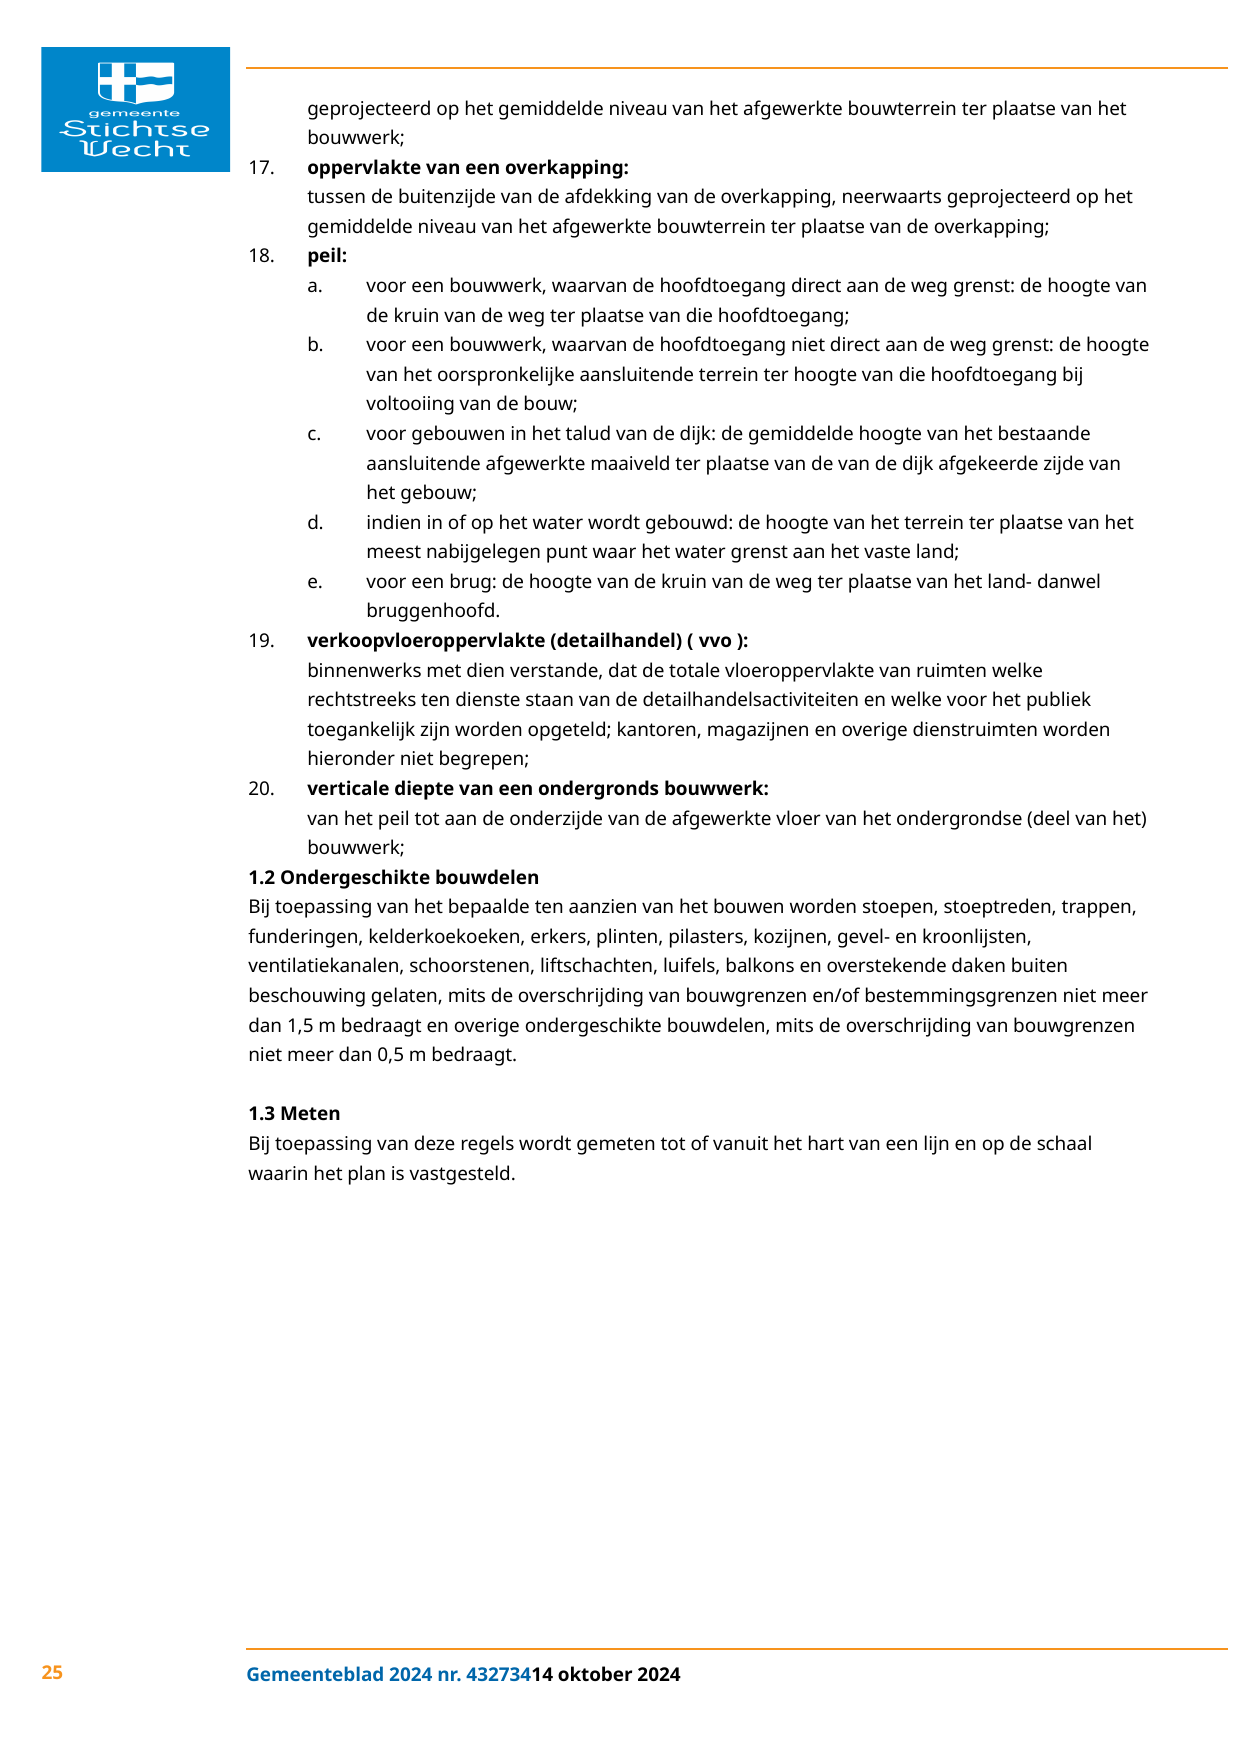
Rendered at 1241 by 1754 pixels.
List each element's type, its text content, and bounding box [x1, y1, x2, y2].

list indien in of op het water wordt gebouwd: de hoogte van het terrein ter plaatse van het meest nabijgelegen punt waar het water grenst aan het vaste land; [307, 509, 1152, 564]
list voor een bouwwerk, waarvan de hoofdtoegang niet direct aan de weg grenst: de hoogte van het oorspronkelijke aansluitende terrein ter hoogte van die hoofdtoegang bij voltooiing van de bouw; [307, 331, 1152, 416]
list geprojecteerd op het gemiddelde niveau van het afgewerkte bouwterrein ter plaatse van het bouwwerk; [248, 95, 1152, 150]
list peil: [248, 243, 1152, 268]
list van het peil tot aan de onderzijde van de afgewerkte vloer van het ondergrondse (deel van het) bouwwerk; [248, 805, 1152, 860]
text Bij toepassing van het bepaalde ten aanzien van het bouwen worden stoepen, stoeptreden, trappen, funderingen, kelderkoekoeken, erkers, plinten, pilasters, kozijnen, gevel- en kroonlijsten, ventilatiekanalen, schoorstenen, liftschachten, luifels, balkons en overstekende daken buiten beschouwing gelaten, mits de overschrijding van bouwgrenzen en/of bestemmingsgrenzen niet meer dan 1,5 m bedraagt en overige ondergeschikte bouwdelen, mits de overschrijding van bouwgrenzen niet meer dan 0,5 m bedraagt. [248, 893, 1152, 1067]
text 1.2 Ondergeschikte bouwdelen [248, 864, 1152, 890]
picture [99, 63, 135, 101]
list binnenwerks met dien verstande, dat de totale vloeroppervlakte van ruimten welke rechtstreeks ten dienste staan van de detailhandelsactiviteiten en welke voor het publiek toegankelijk zijn worden opgeteld; kantoren, magazijnen en overige dienstruimten worden hieronder niet begrepen; [248, 657, 1152, 771]
list tussen de buitenzijde van de afdekking van de overkapping, neerwaarts geprojecteerd op het gemiddelde niveau van het afgewerkte bouwterrein ter plaatse van de overkapping; [248, 183, 1152, 239]
list voor een brug: de hoogte van de kruin van de weg ter plaatse van het land- danwel bruggenhoofd. [307, 568, 1152, 623]
list voor gebouwen in het talud van de dijk: de gemiddelde hoogte van het bestaande aansluitende afgewerkte maaiveld ter plaatse van de van de dijk afgekeerde zijde van het gebouw; [307, 420, 1152, 505]
list verkoopvloeroppervlakte (detailhandel) ( vvo ): [248, 627, 1152, 653]
list oppervlakte van een overkapping: [248, 154, 1152, 180]
text 1.3 Meten [248, 1101, 1152, 1126]
picture [137, 63, 174, 103]
list verticale diepte van een ondergronds bouwwerk: [248, 775, 1152, 801]
list voor een bouwwerk, waarvan de hoofdtoegang direct aan de weg grenst: de hoogte van de kruin van de weg ter plaatse van die hoofdtoegang; [307, 272, 1152, 328]
text Bij toepassing van deze regels wordt gemeten tot of vanuit het hart van een lijn en op de schaal waarin het plan is vastgesteld. [248, 1130, 1152, 1186]
